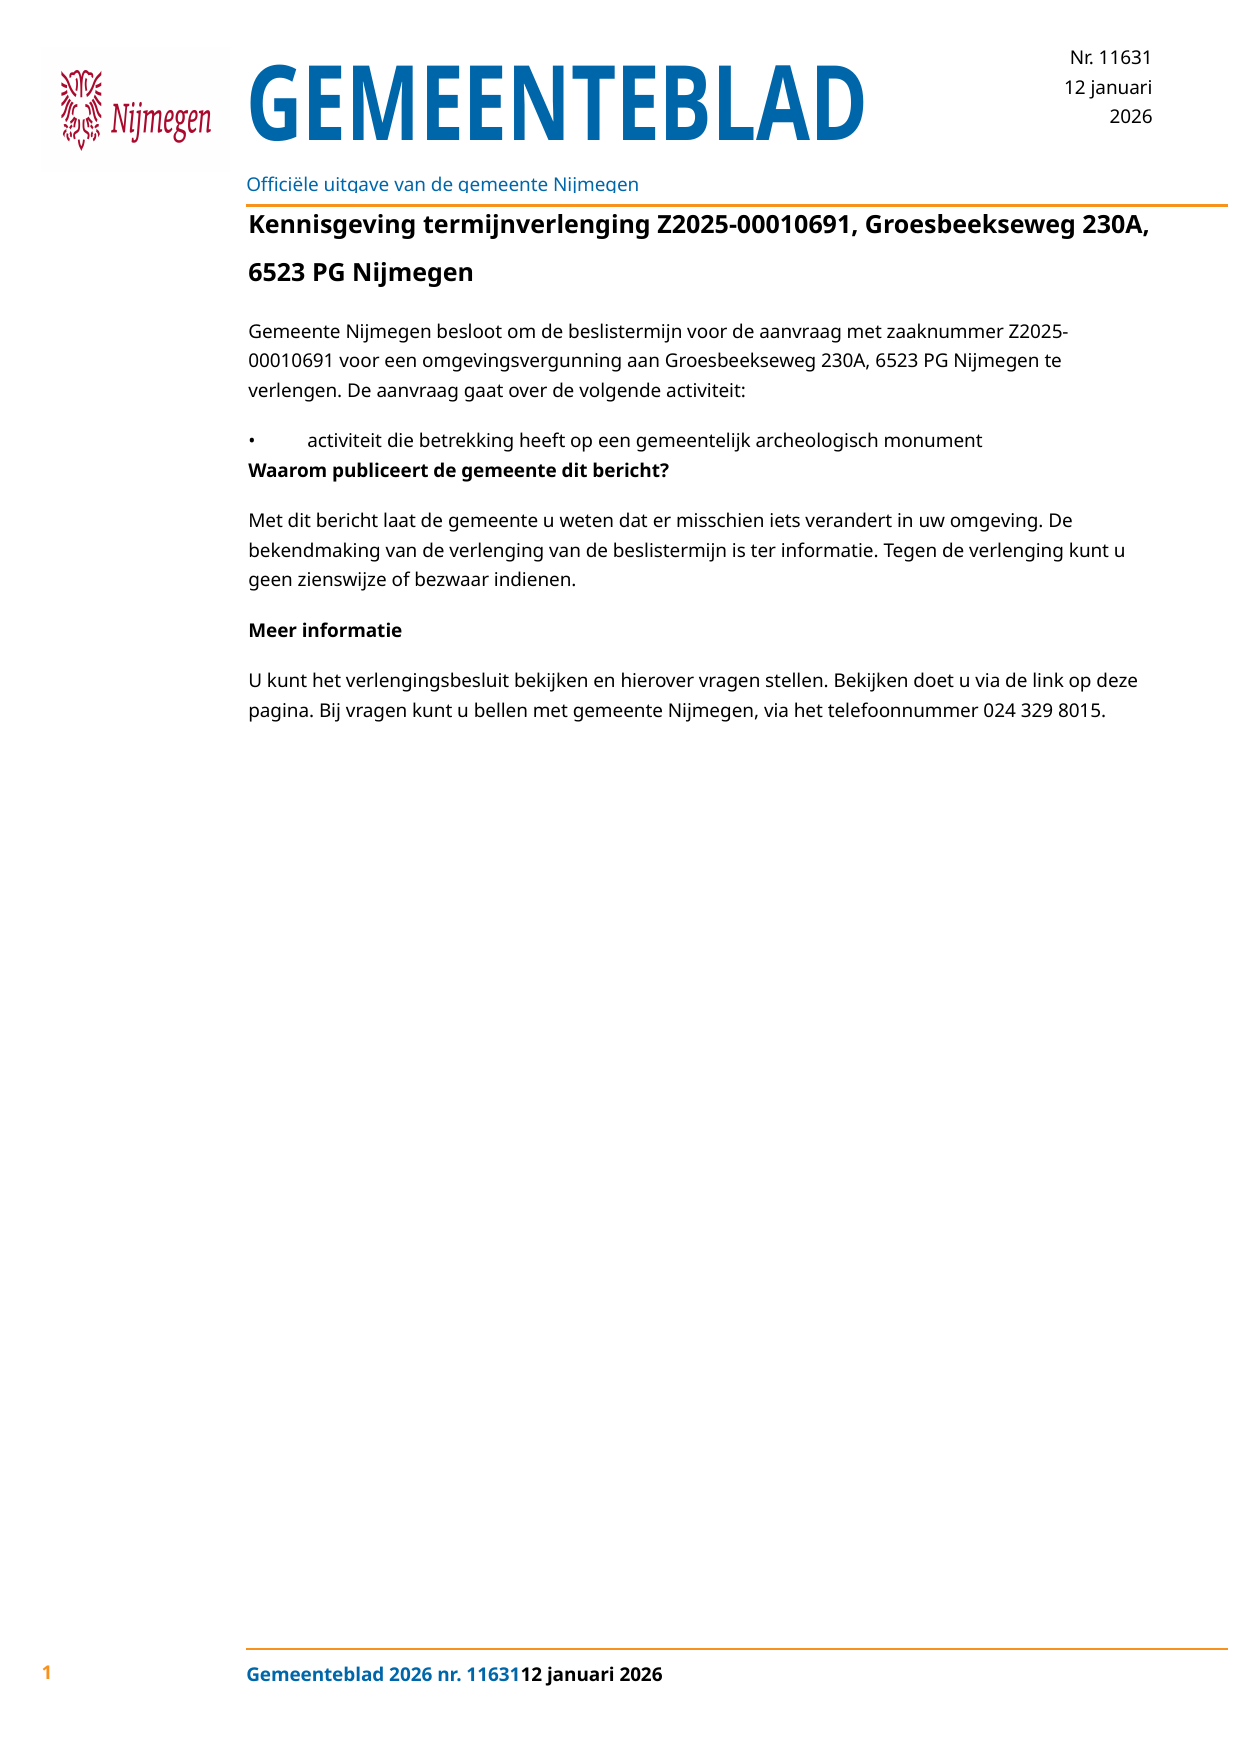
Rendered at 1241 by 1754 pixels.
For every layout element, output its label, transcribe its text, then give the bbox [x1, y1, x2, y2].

picture [41, 47, 231, 172]
text Kennisgeving termijnverlenging Z2025-00010691, Groesbeekseweg 230A, 6523 PG Nijmegen [248, 207, 1152, 288]
text Gemeente Nijmegen besloot om de beslistermijn voor de aanvraag met zaaknummer Z2025-00010691 voor een omgevingsvergunning aan Groesbeekseweg 230A, 6523 PG Nijmegen te verlengen. De aanvraag gaat over de volgende activiteit: [248, 318, 1152, 403]
text U kunt het verlengingsbesluit bekijken en hierover vragen stellen. Bekijken doet u via de link op deze pagina. Bij vragen kunt u bellen met gemeente Nijmegen, via het telefoonnummer 024 329 8015. [248, 667, 1152, 723]
text Met dit bericht laat de gemeente u weten dat er misschien iets verandert in uw omgeving. De bekendmaking van de verlenging van de beslistermijn is ter informatie. Tegen de verlenging kunt u geen zienswijze of bezwaar indienen. [248, 507, 1152, 592]
list activiteit die betrekking heeft op een gemeentelijk archeologisch monument [248, 427, 1152, 453]
text Meer informatie [248, 617, 1152, 643]
text Waarom publiceert de gemeente dit bericht? [248, 457, 1152, 483]
